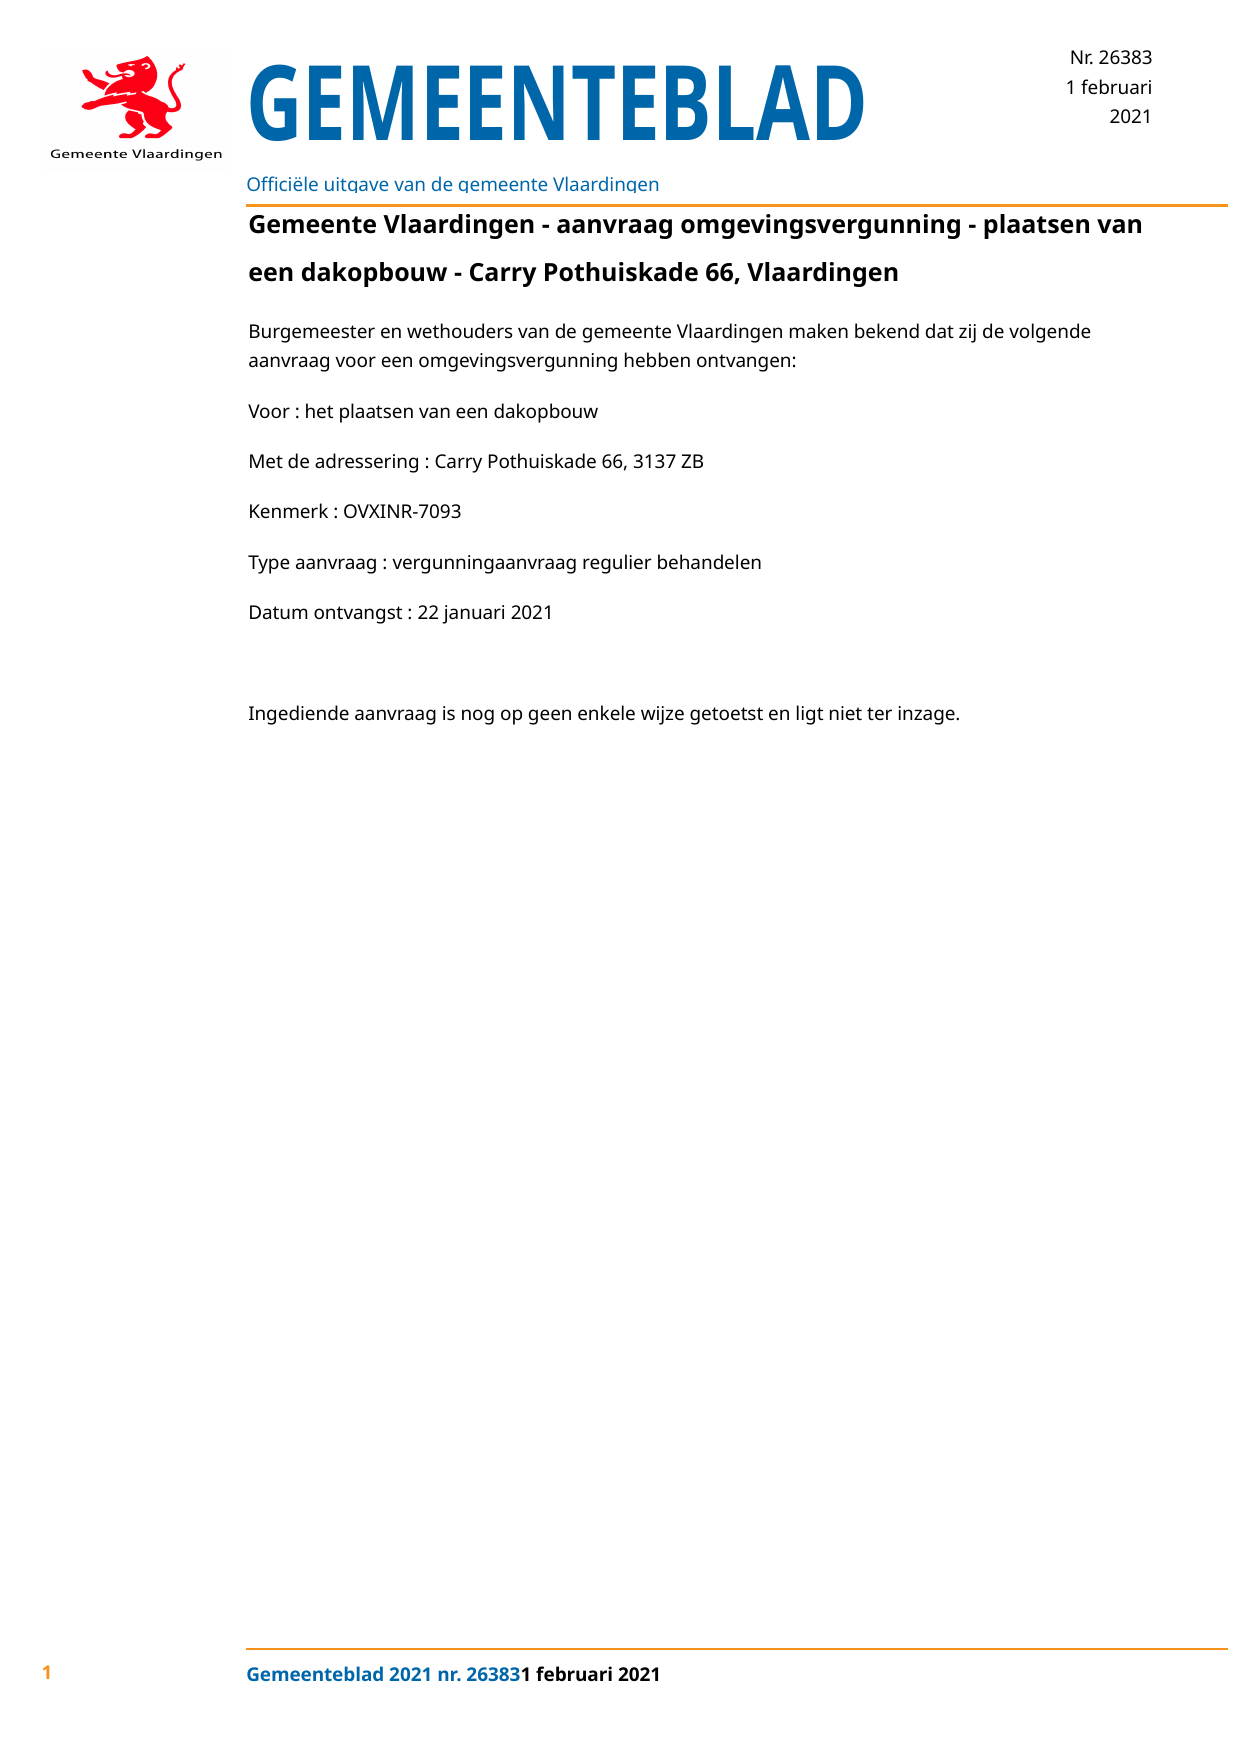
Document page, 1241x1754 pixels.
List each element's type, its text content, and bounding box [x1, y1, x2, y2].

text Burgemeester en wethouders van de gemeente Vlaardingen maken bekend dat zij de volgende aanvraag voor een omgevingsvergunning hebben ontvangen: [248, 318, 1152, 373]
picture [41, 47, 231, 172]
text Ingediende aanvraag is nog op geen enkele wijze getoetst en ligt niet ter inzage. [248, 700, 1152, 726]
text Type aanvraag : vergunningaanvraag regulier behandelen [248, 549, 1152, 575]
text Gemeente Vlaardingen - aanvraag omgevingsvergunning - plaatsen van een dakopbouw - Carry Pothuiskade 66, Vlaardingen [248, 207, 1152, 288]
text Met de adressering : Carry Pothuiskade 66, 3137 ZB [248, 448, 1152, 474]
text Datum ontvangst : 22 januari 2021 [248, 599, 1152, 625]
text Voor : het plaatsen van een dakopbouw [248, 398, 1152, 424]
text Kenmerk : OVXINR-7093 [248, 499, 1152, 524]
